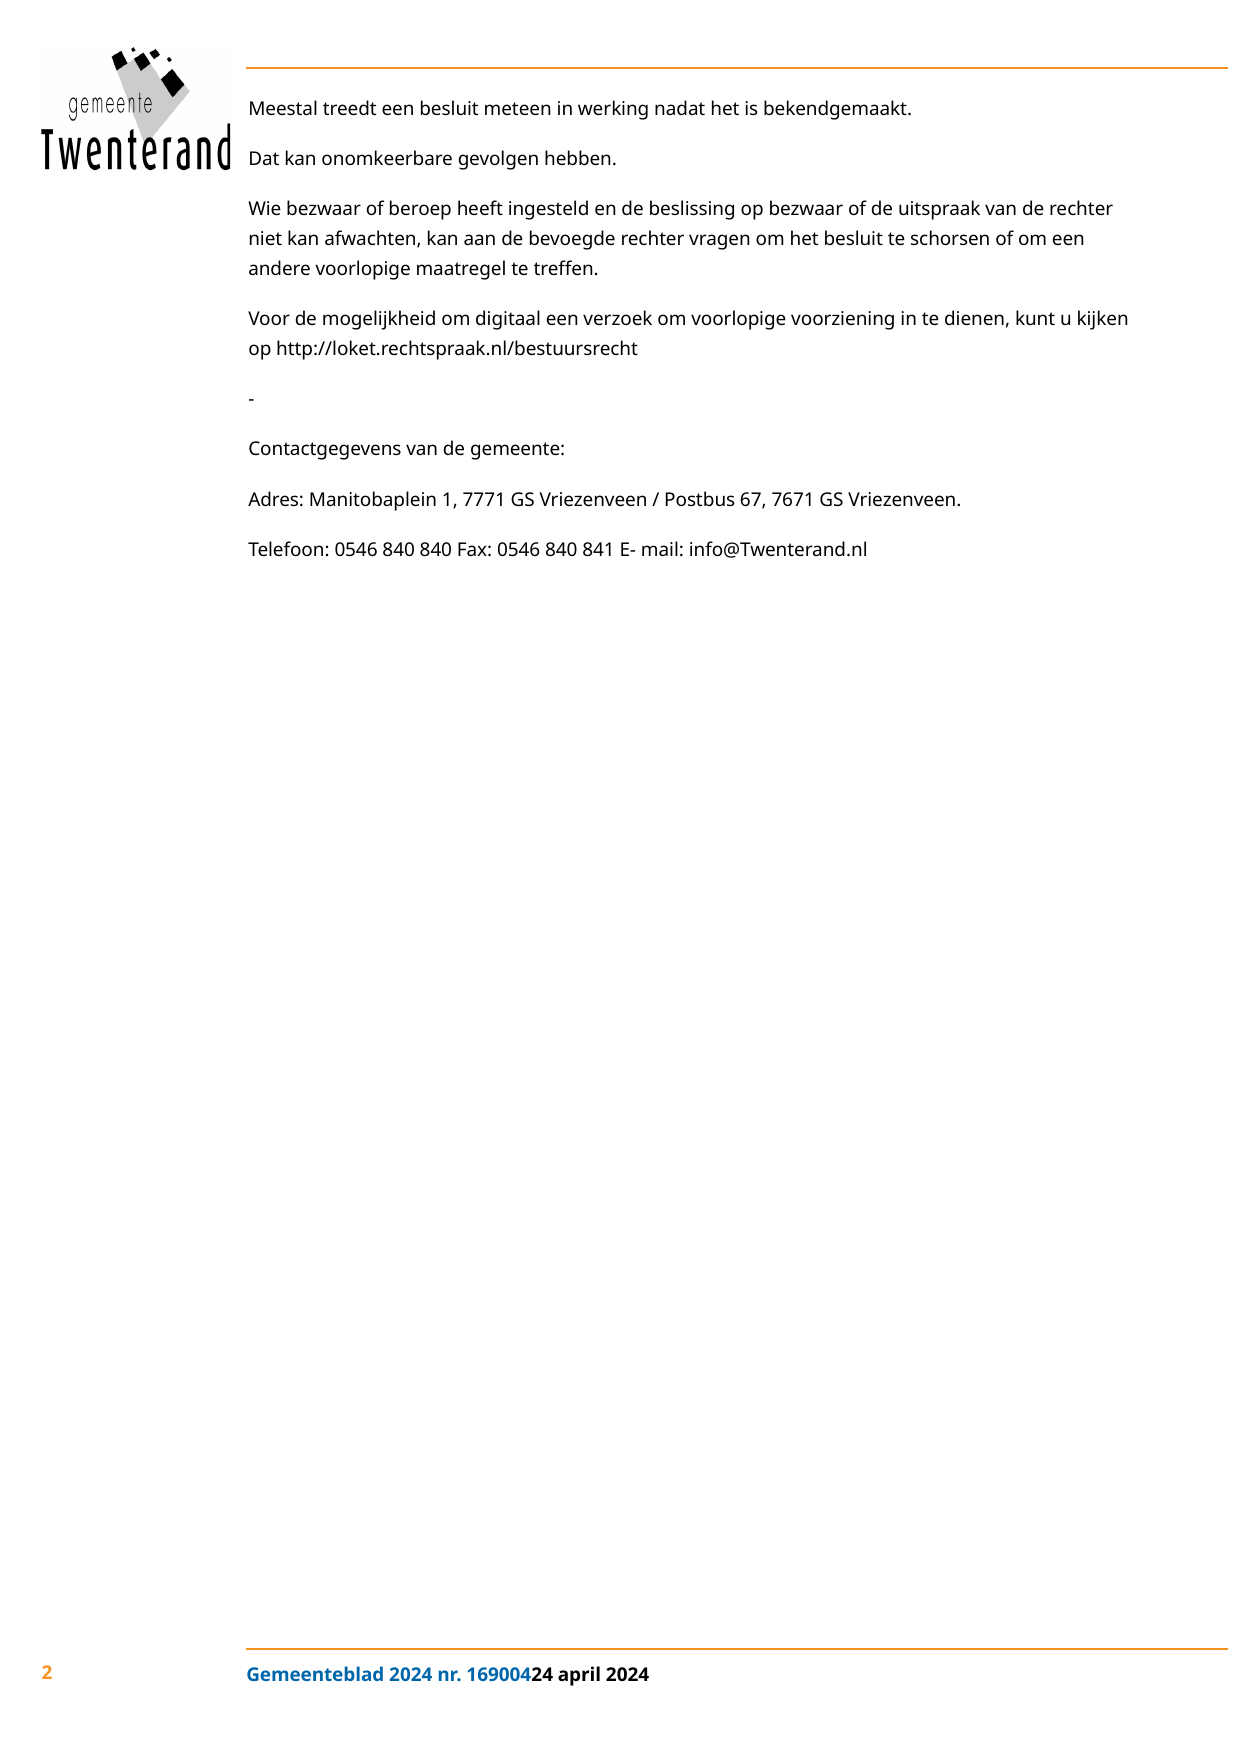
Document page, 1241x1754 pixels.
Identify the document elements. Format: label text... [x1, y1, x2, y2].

text Wie bezwaar of beroep heeft ingesteld en de beslissing op bezwaar of de uitspraak van de rechter niet kan afwachten, kan aan de bevoegde rechter vragen om het besluit te schorsen of om een andere voorlopige maatregel te treffen. [248, 196, 1152, 281]
text Dat kan onomkeerbare gevolgen hebben. [248, 145, 1152, 171]
text Voor de mogelijkheid om digitaal een verzoek om voorlopige voorziening in te dienen, kunt u kijken op http://loket.rechtspraak.nl/bestuursrecht [248, 305, 1152, 361]
text - [248, 385, 1152, 411]
text Telefoon: 0546 840 840 Fax: 0546 840 841 E- mail: info@Twenterand.nl [248, 536, 1152, 562]
picture [41, 47, 231, 172]
text Adres: Manitobaplein 1, 7771 GS Vriezenveen / Postbus 67, 7671 GS Vriezenveen. [248, 486, 1152, 512]
text Contactgegevens van de gemeente: [248, 436, 1152, 461]
text Meestal treedt een besluit meteen in werking nadat het is bekendgemaakt. [248, 95, 1152, 121]
